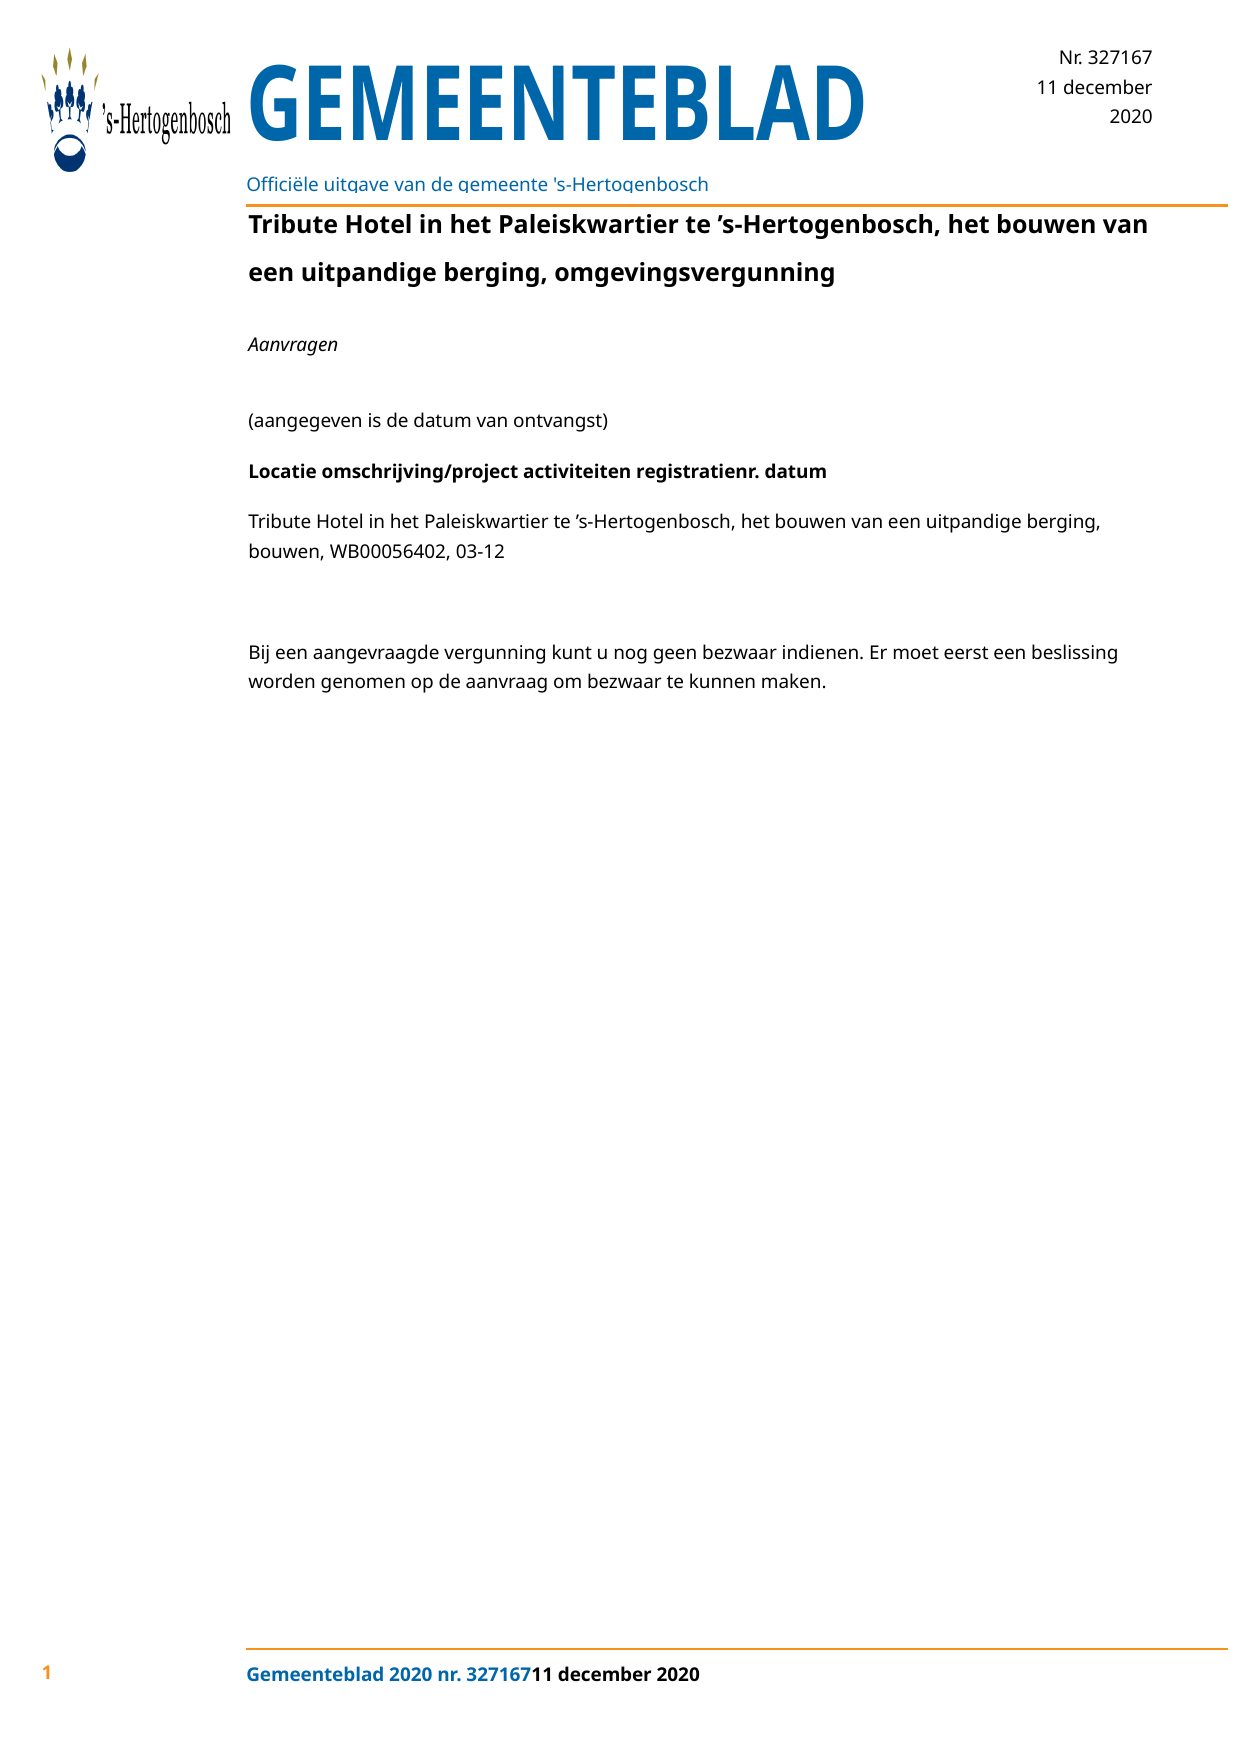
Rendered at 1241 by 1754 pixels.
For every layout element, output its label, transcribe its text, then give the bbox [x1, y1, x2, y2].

text Locatie omschrijving/project activiteiten registratienr. datum [248, 458, 1152, 484]
text (aangegeven is de datum van ontvangst) [248, 408, 1152, 433]
text Bij een aangevraagde vergunning kunt u nog geen bezwaar indienen. Er moet eerst een beslissing worden genomen op de aanvraag om bezwaar te kunnen maken. [248, 639, 1152, 694]
text Aanvragen [248, 331, 1152, 357]
text Tribute Hotel in het Paleiskwartier te ’s-Hertogenbosch, het bouwen van een uitpandige berging, bouwen, WB00056402, 03-12 [248, 508, 1152, 564]
text Tribute Hotel in het Paleiskwartier te ’s-Hertogenbosch, het bouwen van een uitpandige berging, omgevingsvergunning [248, 207, 1152, 288]
picture [41, 47, 231, 172]
